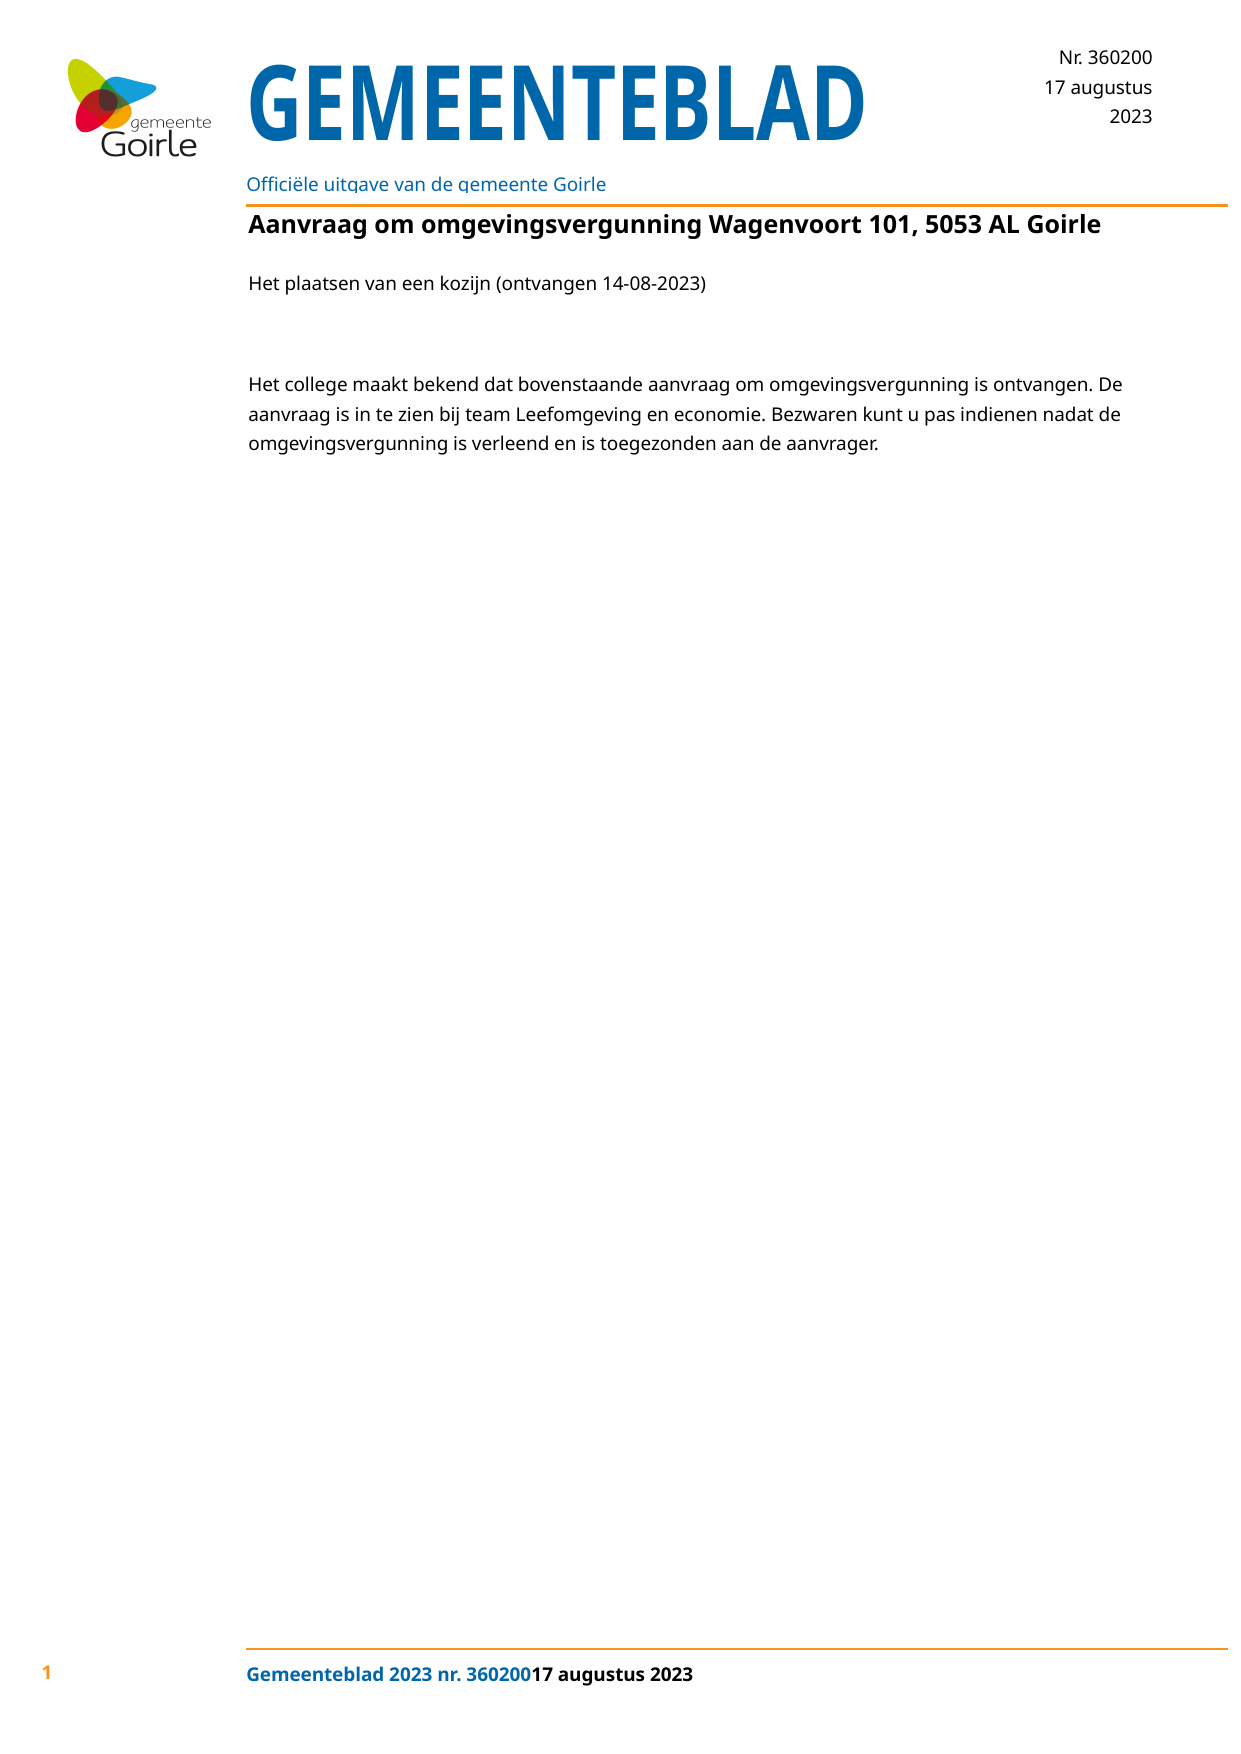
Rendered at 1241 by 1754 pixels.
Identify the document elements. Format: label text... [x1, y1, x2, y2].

text Aanvraag om omgevingsvergunning Wagenvoort 101, 5053 AL Goirle [248, 207, 1152, 241]
text Het plaatsen van een kozijn (ontvangen 14-08-2023) [248, 270, 1152, 296]
picture [41, 47, 231, 172]
text Het college maakt bekend dat bovenstaande aanvraag om omgevingsvergunning is ontvangen. De aanvraag is in te zien bij team Leefomgeving en economie. Bezwaren kunt u pas indienen nadat de omgevingsvergunning is verleend en is toegezonden aan de aanvrager. [248, 371, 1152, 456]
